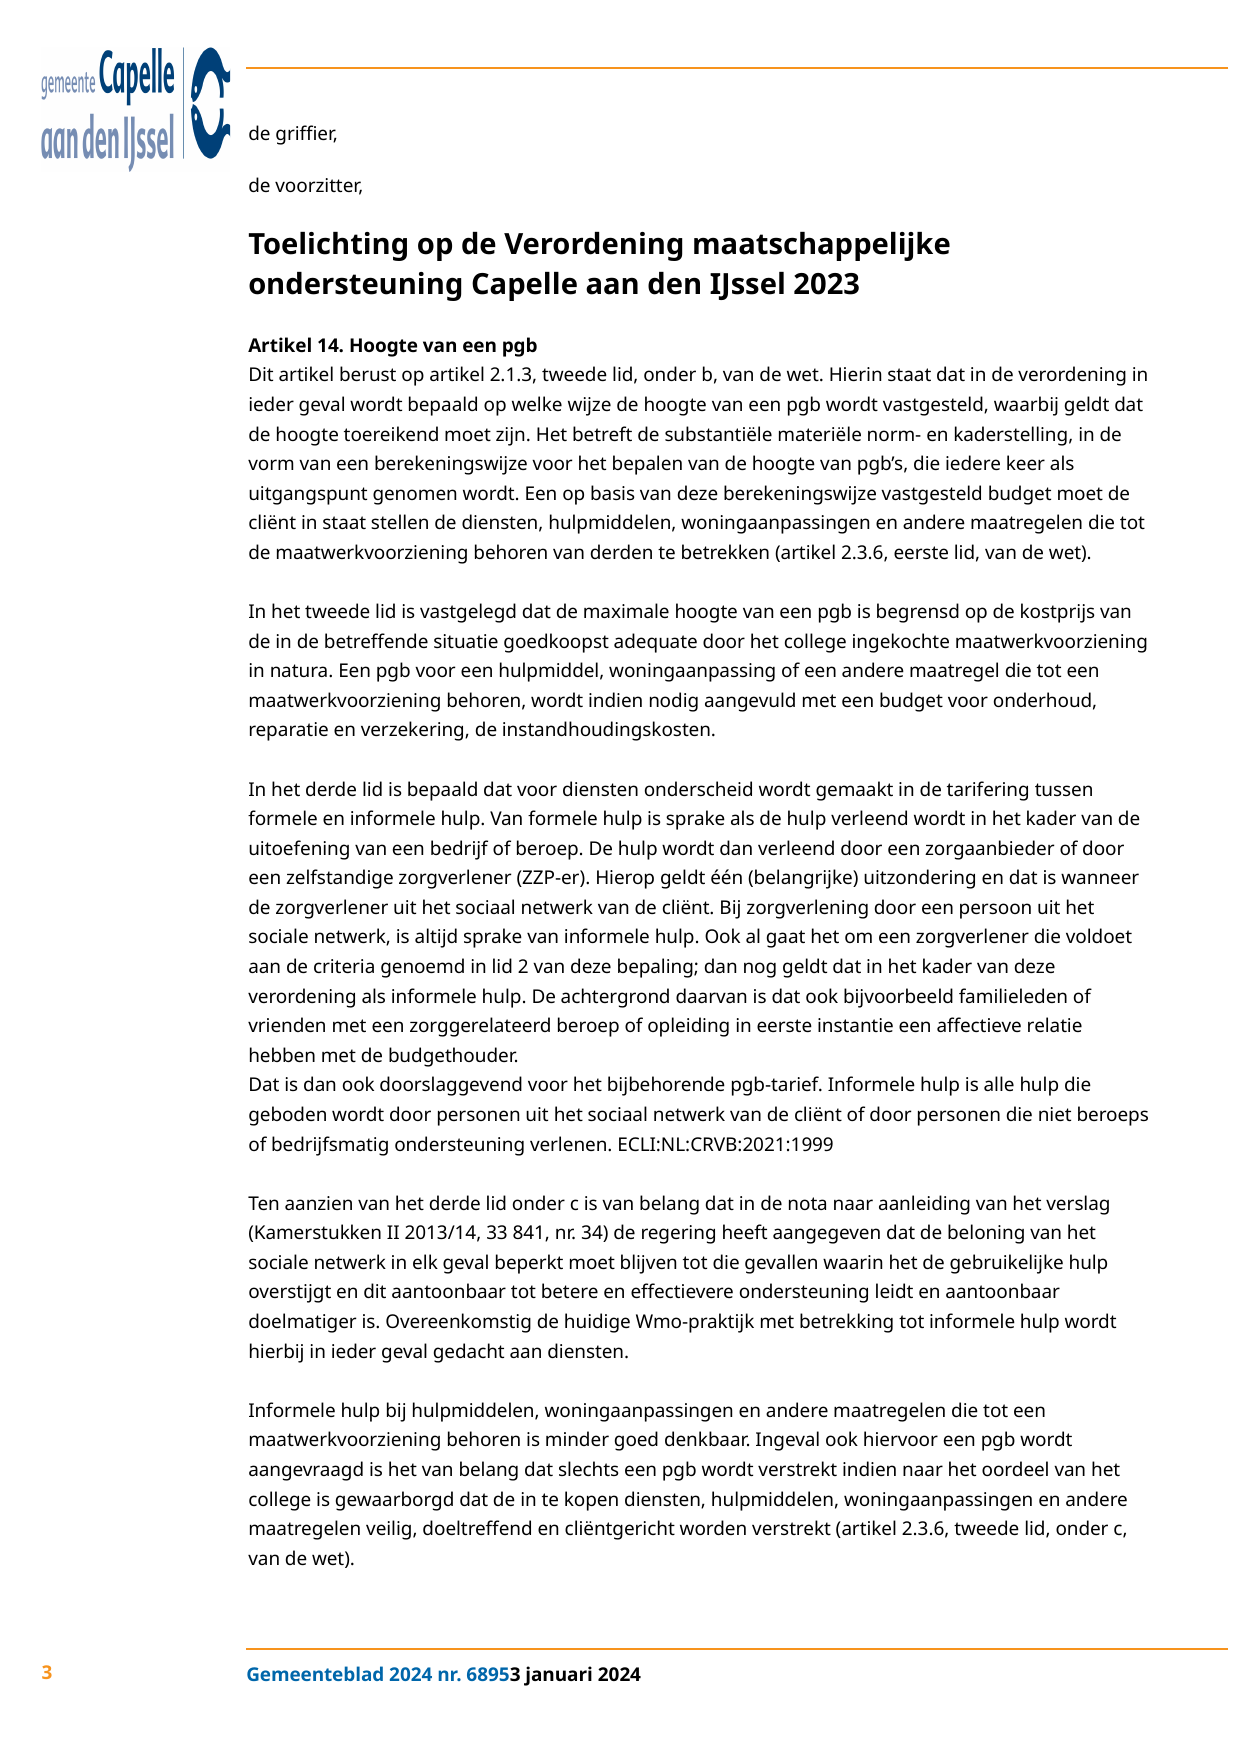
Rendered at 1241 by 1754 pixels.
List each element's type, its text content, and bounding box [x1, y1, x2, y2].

text de griffier, [248, 121, 1152, 146]
text Dit artikel berust op artikel 2.1.3, tweede lid, onder b, van de wet. Hierin staat dat in de verordening in ieder geval wordt bepaald op welke wijze de hoogte van een pgb wordt vastgesteld, waarbij geldt dat de hoogte toereikend moet zijn. Het betreft de substantiële materiële norm- en kaderstelling, in de vorm van een berekeningswijze voor het bepalen van de hoogte van pgb’s, die iedere keer als uitgangspunt genomen wordt. Een op basis van deze berekeningswijze vastgesteld budget moet de cliënt in staat stellen de diensten, hulpmiddelen, woningaanpassingen en andere maatregelen die tot de maatwerkvoorziening behoren van derden te betrekken (artikel 2.3.6, eerste lid, van de wet). [248, 362, 1152, 565]
text Toelichting op de Verordening maatschappelijke ondersteuning Capelle aan den IJssel 2023 [248, 223, 1152, 303]
text de voorzitter, [248, 172, 1152, 198]
picture [41, 47, 231, 172]
text Informele hulp bij hulpmiddelen, woningaanpassingen en andere maatregelen die tot een maatwerkvoorziening behoren is minder goed denkbaar. Ingeval ook hiervoor een pgb wordt aangevraagd is het van belang dat slechts een pgb wordt verstrekt indien naar het oordeel van het college is gewaarborgd dat de in te kopen diensten, hulpmiddelen, woningaanpassingen en andere maatregelen veilig, doeltreffend en cliëntgericht worden verstrekt (artikel 2.3.6, tweede lid, onder c, van de wet). [248, 1397, 1152, 1571]
text Artikel 14. Hoogte van een pgb [248, 332, 1152, 358]
text Dat is dan ook doorslaggevend voor het bijbehorende pgb-tarief. Informele hulp is alle hulp die geboden wordt door personen uit het sociaal netwerk van de cliënt of door personen die niet beroeps of bedrijfsmatig ondersteuning verlenen. ECLI:NL:CRVB:2021:1999 [248, 1072, 1152, 1156]
text In het derde lid is bepaald dat voor diensten onderscheid wordt gemaakt in de tarifering tussen formele en informele hulp. Van formele hulp is sprake als de hulp verleend wordt in het kader van de uitoefening van een bedrijf of beroep. De hulp wordt dan verleend door een zorgaanbieder of door een zelfstandige zorgverlener (ZZP-er). Hierop geldt één (belangrijke) uitzondering en dat is wanneer de zorgverlener uit het sociaal netwerk van de cliënt. Bij zorgverlening door een persoon uit het sociale netwerk, is altijd sprake van informele hulp. Ook al gaat het om een zorgverlener die voldoet aan de criteria genoemd in lid 2 van deze bepaling; dan nog geldt dat in het kader van deze verordening als informele hulp. De achtergrond daarvan is dat ook bijvoorbeeld familieleden of vrienden met een zorggerelateerd beroep of opleiding in eerste instantie een affectieve relatie hebben met de budgethouder. [248, 776, 1152, 1068]
text Ten aanzien van het derde lid onder c is van belang dat in de nota naar aanleiding van het verslag (Kamerstukken II 2013/14, 33 841, nr. 34) de regering heeft aangegeven dat de beloning van het sociale netwerk in elk geval beperkt moet blijven tot die gevallen waarin het de gebruikelijke hulp overstijgt en dit aantoonbaar tot betere en effectievere ondersteuning leidt en aantoonbaar doelmatiger is. Overeenkomstig de huidige Wmo-praktijk met betrekking tot informele hulp wordt hierbij in ieder geval gedacht aan diensten. [248, 1190, 1152, 1363]
text In het tweede lid is vastgelegd dat de maximale hoogte van een pgb is begrensd op de kostprijs van de in de betreffende situatie goedkoopst adequate door het college ingekochte maatwerkvoorziening in natura. Een pgb voor een hulpmiddel, woningaanpassing of een andere maatregel die tot een maatwerkvoorziening behoren, wordt indien nodig aangevuld met een budget voor onderhoud, reparatie en verzekering, de instandhoudingskosten. [248, 598, 1152, 742]
